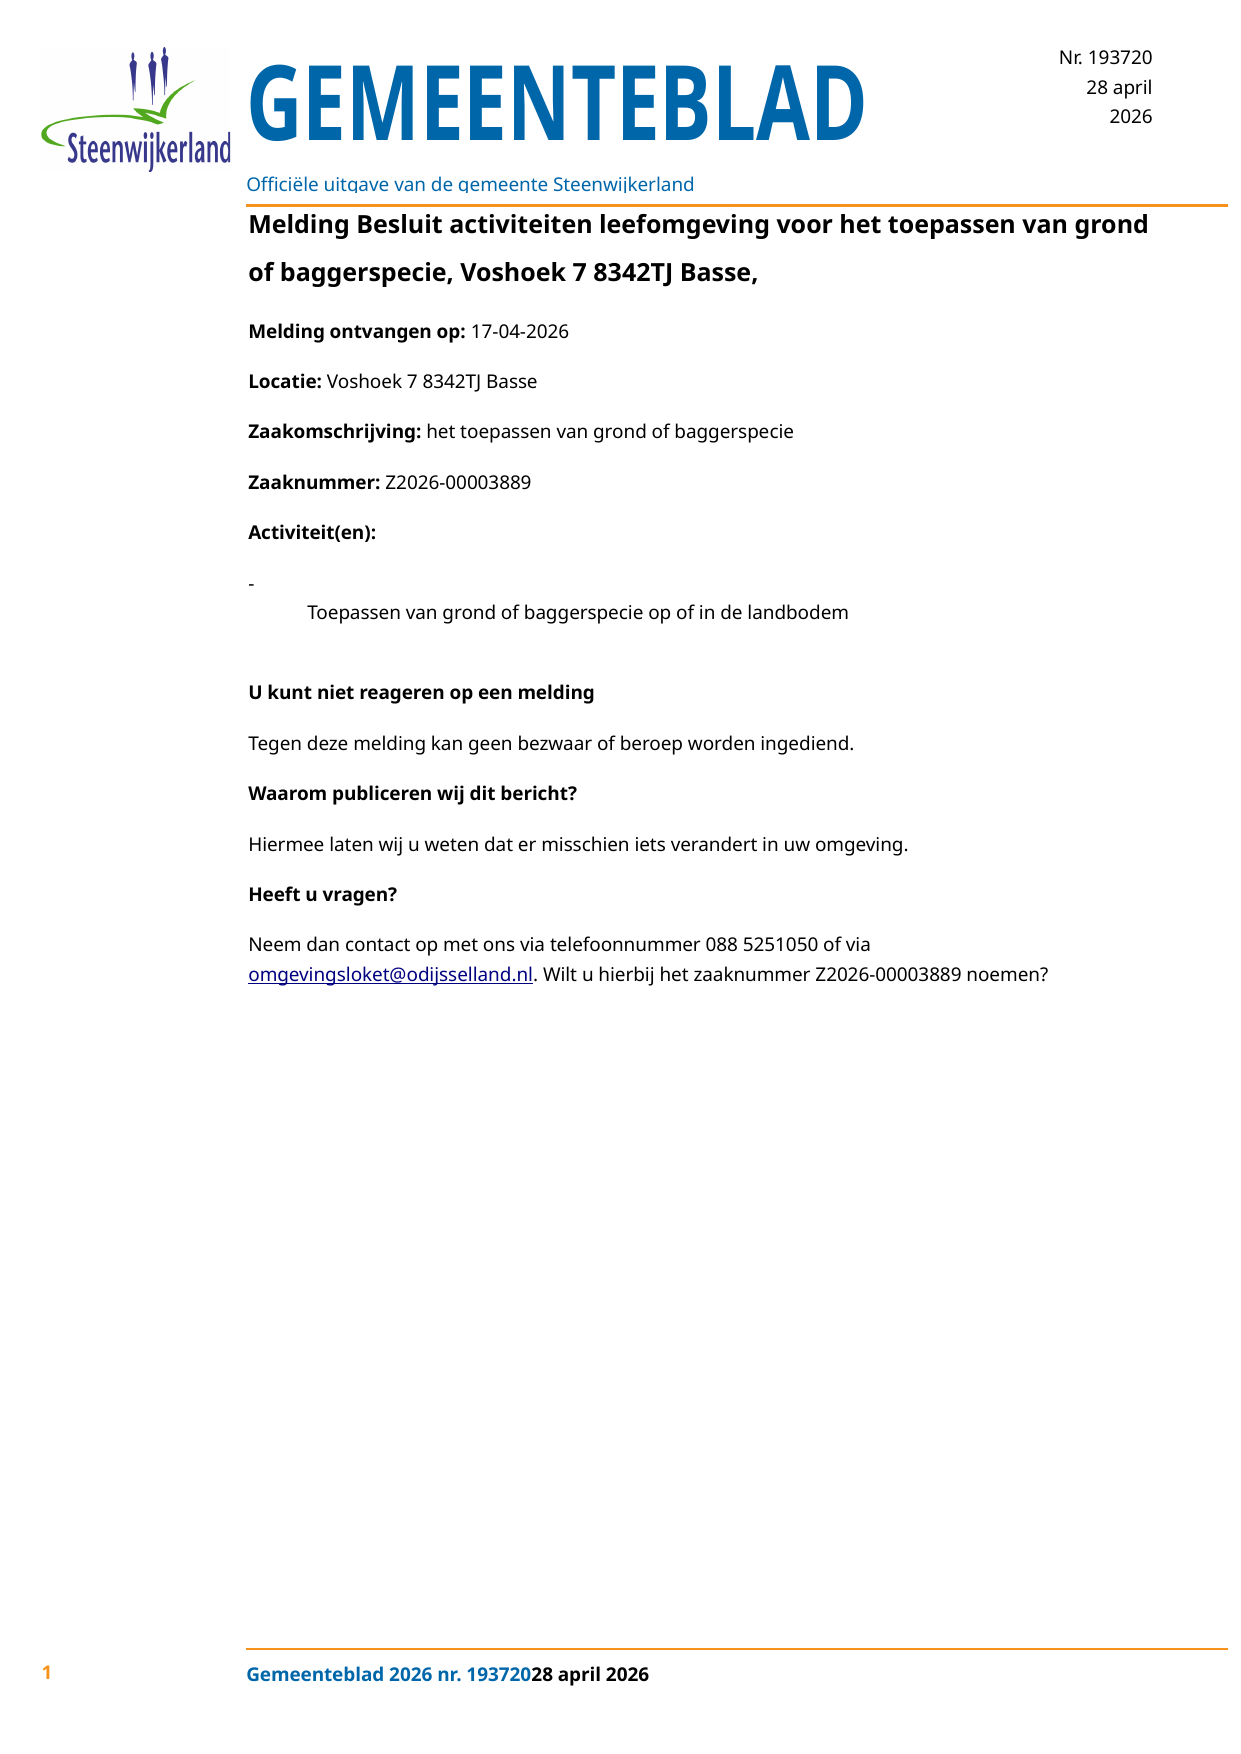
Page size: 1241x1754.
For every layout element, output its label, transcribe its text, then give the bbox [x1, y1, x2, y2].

text Locatie: Voshoek 7 8342TJ Basse [248, 368, 1152, 394]
text Hiermee laten wij u weten dat er misschien iets verandert in uw omgeving. [248, 831, 1152, 857]
text Neem dan contact op met ons via telefoonnummer 088 5251050 of via omgevingsloket@odijsselland.nl. Wilt u hierbij het zaaknummer Z2026-00003889 noemen? [248, 932, 1152, 987]
text Melding Besluit activiteiten leefomgeving voor het toepassen van grond of baggerspecie, Voshoek 7 8342TJ Basse, [248, 207, 1152, 288]
text Tegen deze melding kan geen bezwaar of beroep worden ingediend. [248, 730, 1152, 756]
text Zaaknummer: Z2026-00003889 [248, 469, 1152, 495]
picture [41, 47, 231, 172]
text Waarom publiceren wij dit bericht? [248, 780, 1152, 806]
text Heeft u vragen? [248, 881, 1152, 907]
text Activiteit(en): [248, 519, 1152, 545]
text Zaakomschrijving: het toepassen van grond of baggerspecie [248, 419, 1152, 444]
text Melding ontvangen op: 17-04-2026 [248, 318, 1152, 344]
list Toepassen van grond of baggerspecie op of in de landbodem [248, 599, 1152, 625]
text U kunt niet reageren op een melding [248, 679, 1152, 705]
